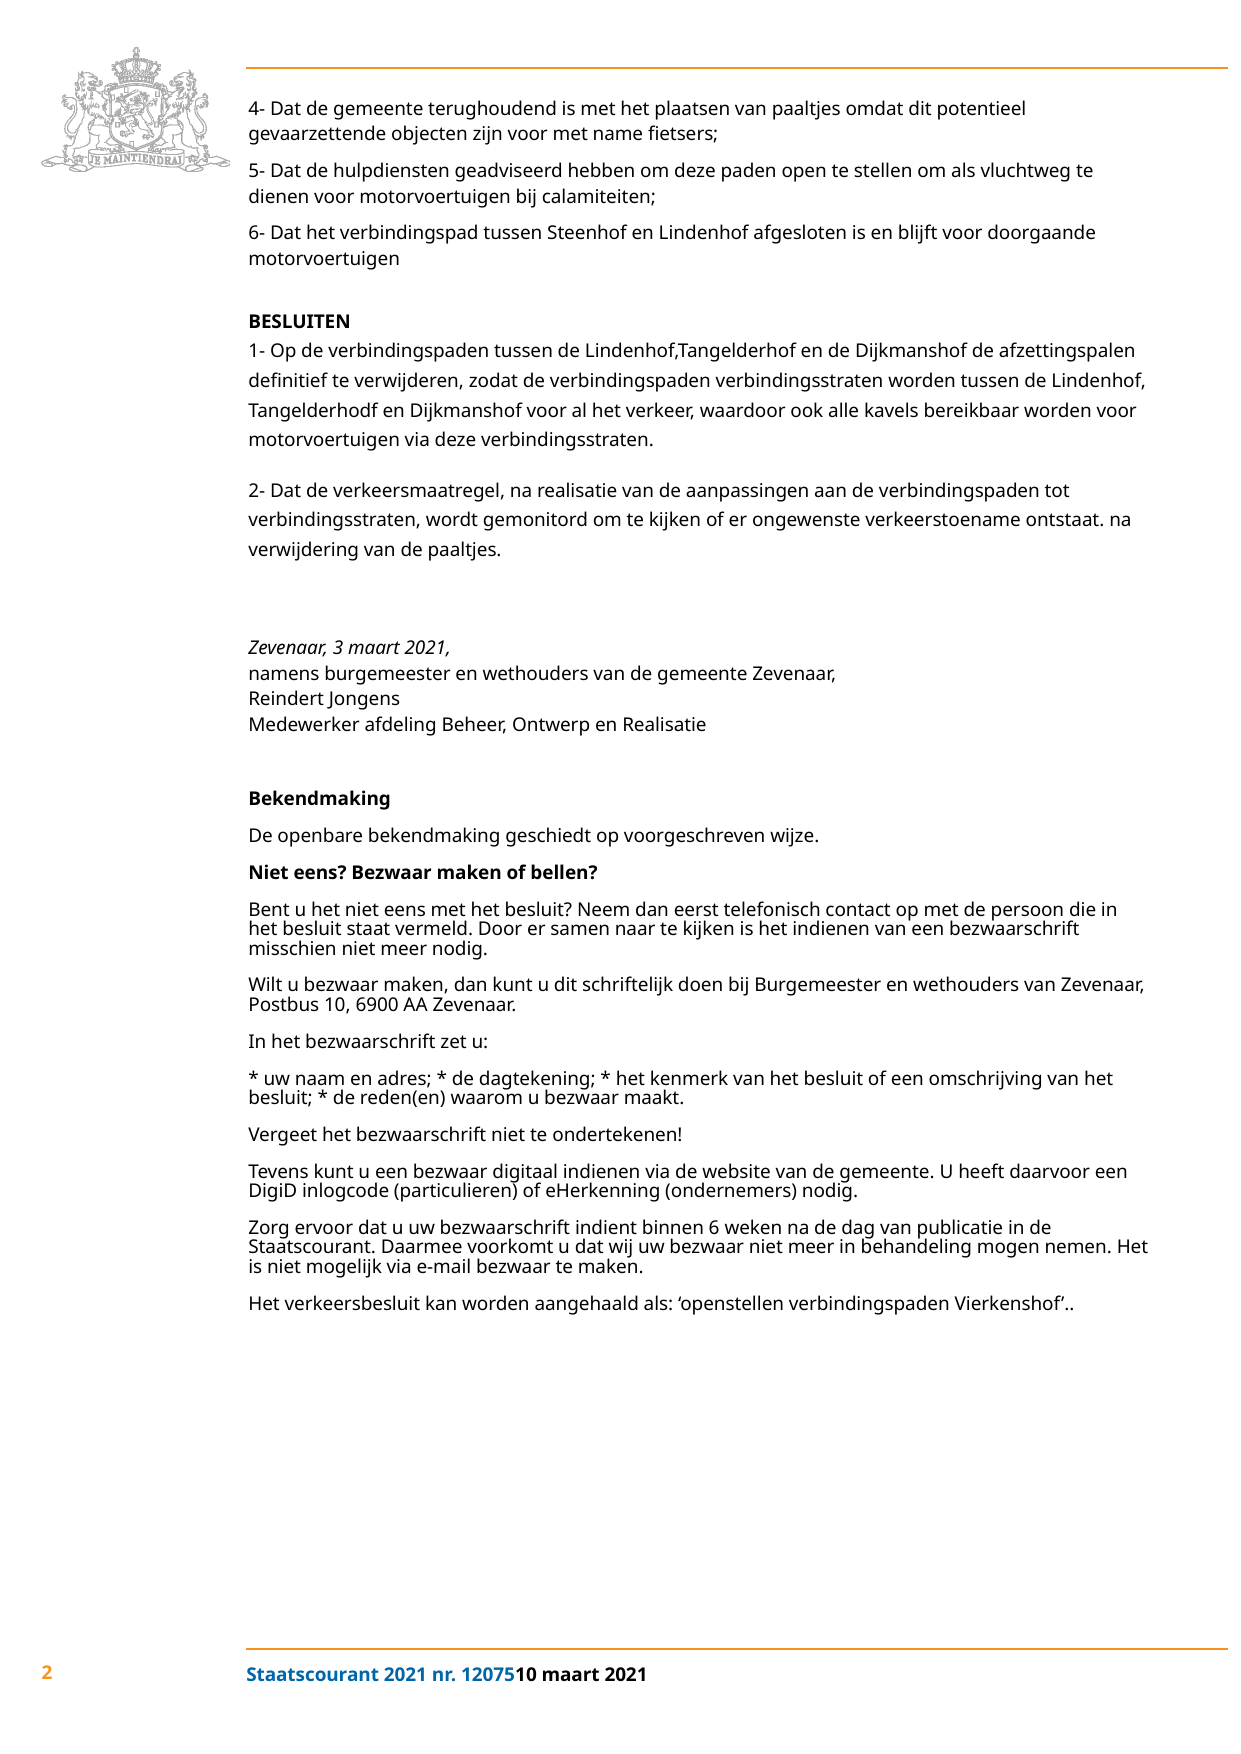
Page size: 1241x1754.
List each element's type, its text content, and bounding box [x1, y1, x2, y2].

text 5- Dat de hulpdiensten geadviseerd hebben om deze paden open te stellen om als vluchtweg te dienen voor motorvoertuigen bij calamiteiten; [248, 157, 1152, 209]
text In het bezwaarschrift zet u: [248, 1033, 1152, 1052]
text Het verkeersbesluit kan worden aangehaald als: ‘openstellen verbindingspaden Vierkenshof’.. [248, 1295, 1152, 1314]
text Bekendmaking [248, 790, 1152, 809]
text 1- Op de verbindingspaden tussen de Lindenhof,Tangelderhof en de Dijkmanshof de afzettingspalen definitief te verwijderen, zodat de verbindingspaden verbindingsstraten worden tussen de Lindenhof, Tangelderhodf en Dijkmanshof voor al het verkeer, waardoor ook alle kavels bereikbaar worden voor motorvoertuigen via deze verbindingsstraten. [248, 338, 1152, 452]
text * uw naam en adres; * de dagtekening; * het kenmerk van het besluit of een omschrijving van het besluit; * de reden(en) waarom u bezwaar maakt. [248, 1070, 1152, 1108]
text Wilt u bezwaar maken, dan kunt u dit schriftelijk doen bij Burgemeester en wethouders van Zevenaar, Postbus 10, 6900 AA Zevenaar. [248, 976, 1152, 1015]
text namens burgemeester en wethouders van de gemeente Zevenaar, [248, 660, 1152, 686]
text Zorg ervoor dat u uw bezwaarschrift indient binnen 6 weken na de dag van publicatie in de Staatscourant. Daarmee voorkomt u dat wij uw bezwaar niet meer in behandeling mogen nemen. Het is niet mogelijk via e-mail bezwaar te maken. [248, 1219, 1152, 1277]
text Reindert Jongens [248, 686, 1152, 711]
text BESLUITEN [248, 308, 1152, 334]
text Medewerker afdeling Beheer, Ontwerp en Realisatie [248, 711, 1152, 737]
text 6- Dat het verbindingspad tussen Steenhof en Lindenhof afgesloten is en blijft voor doorgaande motorvoertuigen [248, 219, 1152, 271]
text Bent u het niet eens met het besluit? Neem dan eerst telefonisch contact op met de persoon die in het besluit staat vermeld. Door er samen naar te kijken is het indienen van een bezwaarschrift misschien niet meer nodig. [248, 901, 1152, 959]
text De openbare bekendmaking geschiedt op voorgeschreven wijze. [248, 827, 1152, 846]
text Niet eens? Bezwaar maken of bellen? [248, 864, 1152, 883]
text Tevens kunt u een bezwaar digitaal indienen via de website van de gemeente. U heeft daarvoor een DigiD inlogcode (particulieren) of eHerkenning (ondernemers) nodig. [248, 1163, 1152, 1201]
text 4- Dat de gemeente terughoudend is met het plaatsen van paaltjes omdat dit potentieel gevaarzettende objecten zijn voor met name fietsers; [248, 95, 1152, 146]
text Vergeet het bezwaarschrift niet te ondertekenen! [248, 1126, 1152, 1145]
text 2- Dat de verkeersmaatregel, na realisatie van de aanpassingen aan de verbindingspaden tot verbindingsstraten, wordt gemonitord om te kijken of er ongewenste verkeerstoename ontstaat. na verwijdering van de paaltjes. [248, 477, 1152, 562]
text Zevenaar, 3 maart 2021, [248, 634, 1152, 660]
picture [41, 47, 231, 172]
